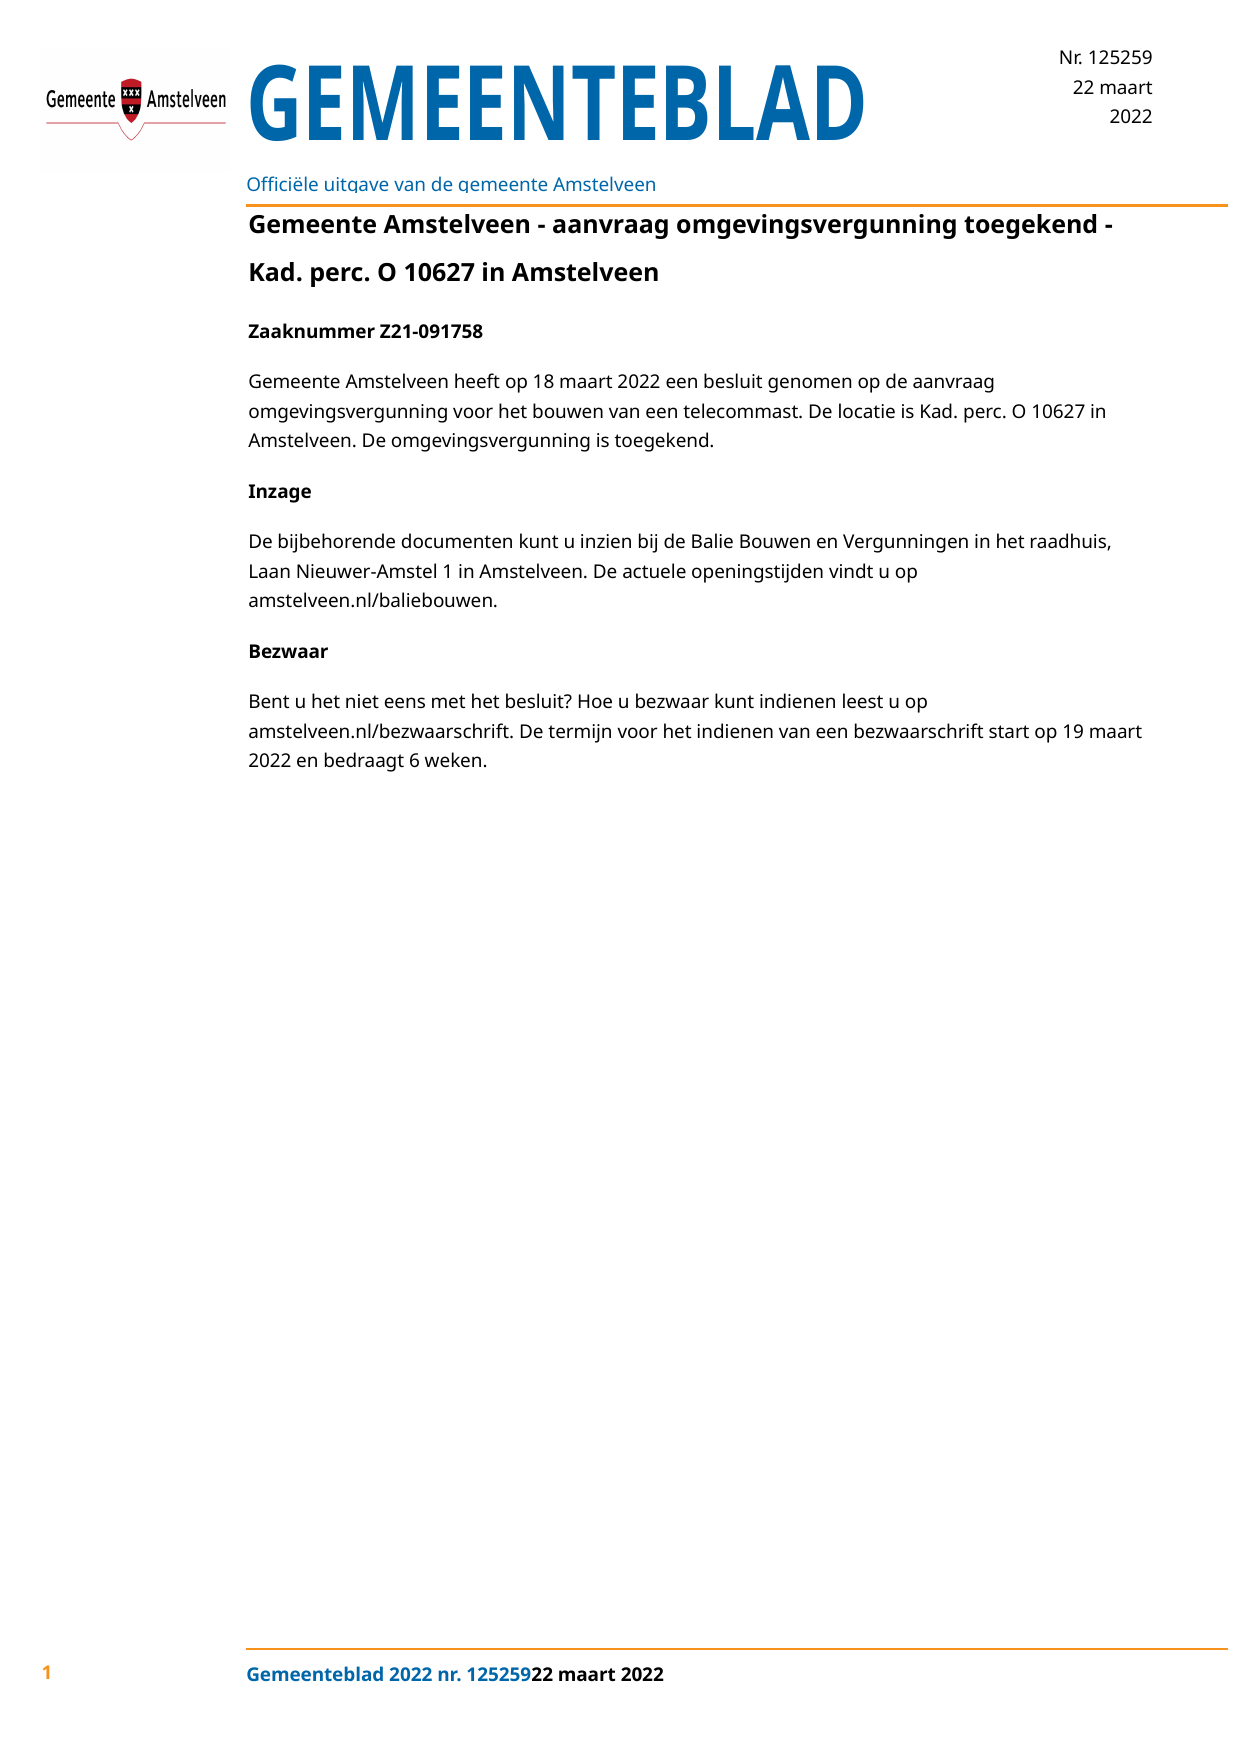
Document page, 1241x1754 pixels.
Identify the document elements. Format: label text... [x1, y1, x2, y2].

text De bijbehorende documenten kunt u inzien bij de Balie Bouwen en Vergunningen in het raadhuis, Laan Nieuwer-Amstel 1 in Amstelveen. De actuele openingstijden vindt u op amstelveen.nl/baliebouwen. [248, 528, 1152, 613]
text Gemeente Amstelveen heeft op 18 maart 2022 een besluit genomen op de aanvraag omgevingsvergunning voor het bouwen van een telecommast. De locatie is Kad. perc. O 10627 in Amstelveen. De omgevingsvergunning is toegekend. [248, 368, 1152, 453]
text Zaaknummer Z21-091758 [248, 318, 1152, 344]
text Bent u het niet eens met het besluit? Hoe u bezwaar kunt indienen leest u op amstelveen.nl/bezwaarschrift. De termijn voor het indienen van een bezwaarschrift start op 19 maart 2022 en bedraagt 6 weken. [248, 688, 1152, 773]
text Gemeente Amstelveen - aanvraag omgevingsvergunning toegekend - Kad. perc. O 10627 in Amstelveen [248, 207, 1152, 288]
text Bezwaar [248, 638, 1152, 664]
picture [41, 47, 231, 172]
text Inzage [248, 478, 1152, 504]
